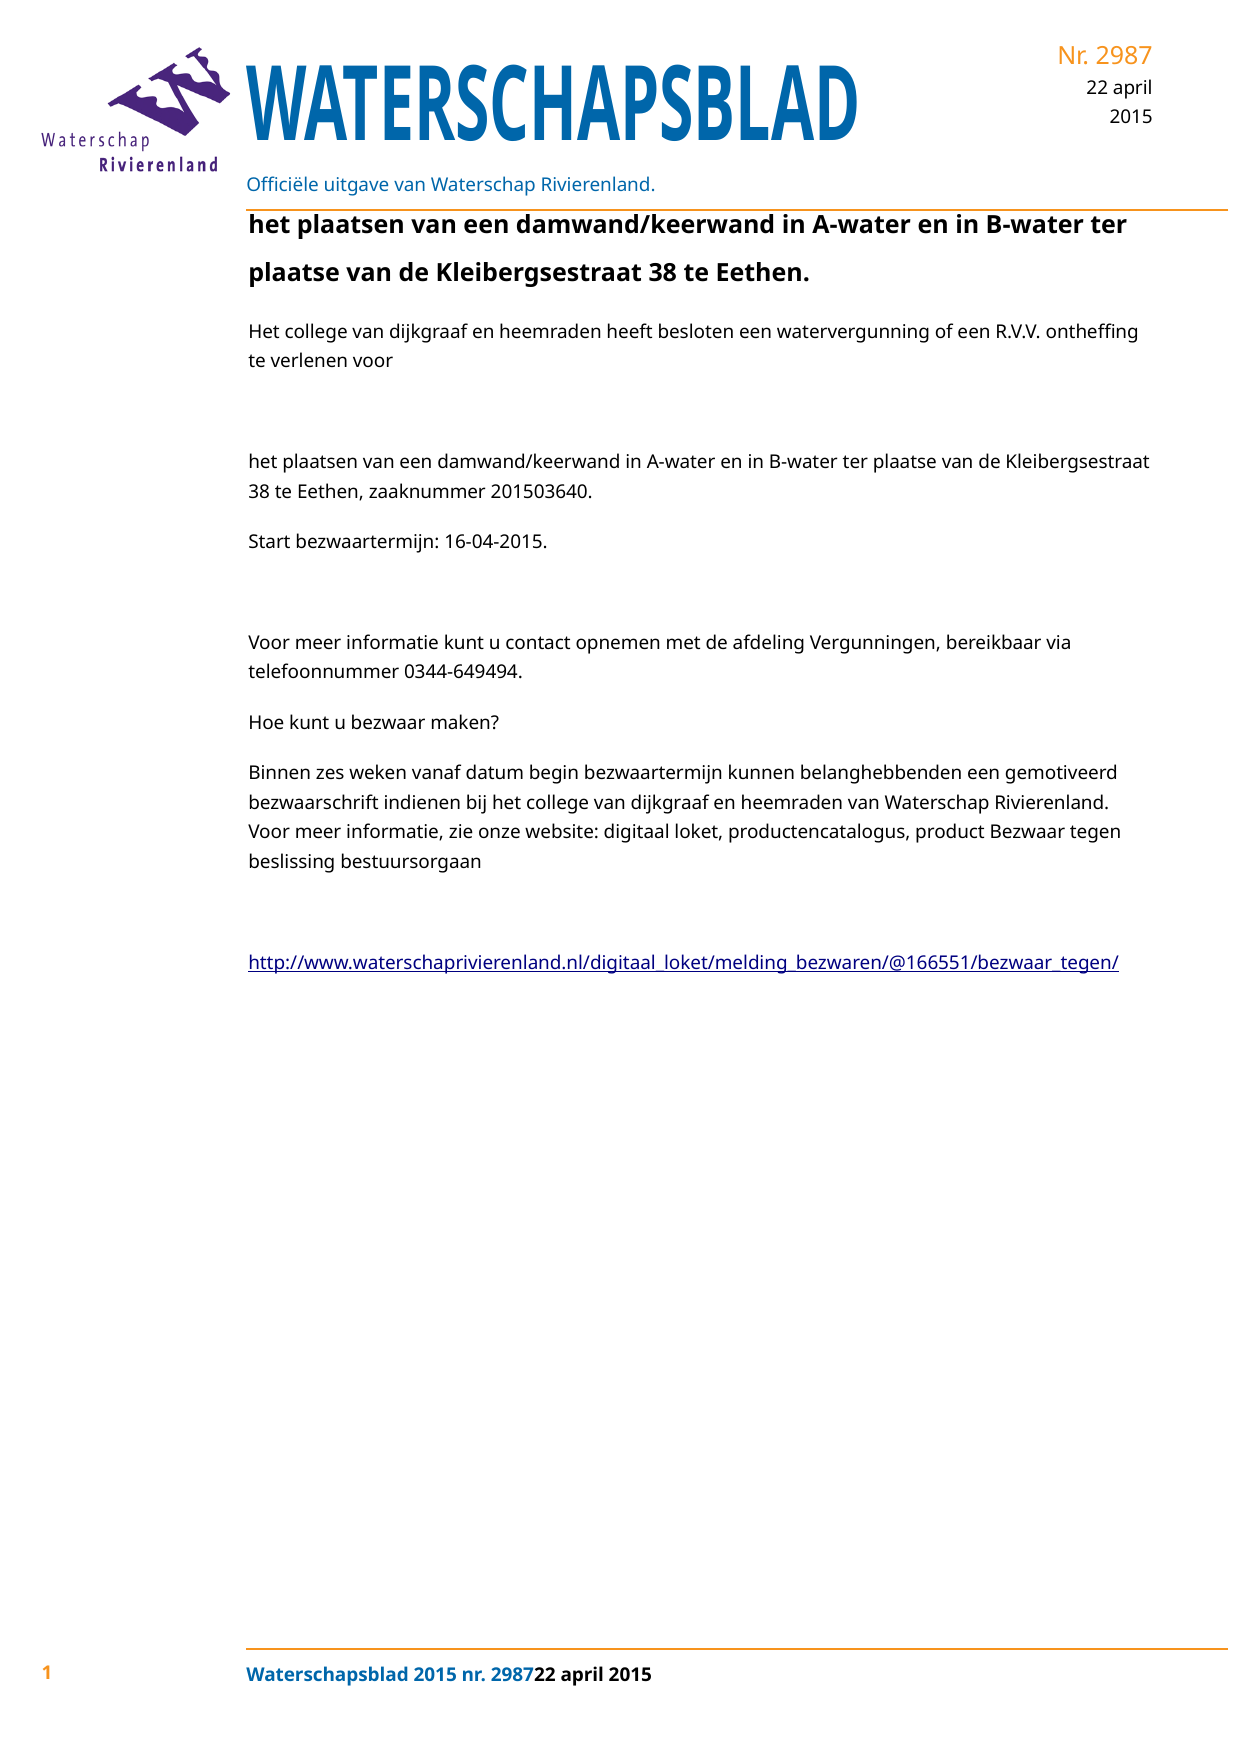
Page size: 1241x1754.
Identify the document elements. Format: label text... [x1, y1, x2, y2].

text het plaatsen van een damwand/keerwand in A-water en in B-water ter plaatse van de Kleibergsestraat 38 te Eethen, zaaknummer 201503640. [248, 448, 1152, 504]
text Hoe kunt u bezwaar maken? [248, 709, 1152, 735]
text Het college van dijkgraaf en heemraden heeft besloten een watervergunning of een R.V.V. ontheffing te verlenen voor [248, 318, 1152, 373]
text Voor meer informatie kunt u contact opnemen met de afdeling Vergunningen, bereikbaar via telefoonnummer 0344-649494. [248, 629, 1152, 684]
text het plaatsen van een damwand/keerwand in A-water en in B-water ter plaatse van de Kleibergsestraat 38 te Eethen. [248, 211, 1152, 288]
text Binnen zes weken vanaf datum begin bezwaartermijn kunnen belanghebbenden een gemotiveerd bezwaarschrift indienen bij het college van dijkgraaf en heemraden van Waterschap Rivierenland. Voor meer informatie, zie onze website: digitaal loket, productencatalogus, product Bezwaar tegen beslissing bestuursorgaan [248, 759, 1152, 874]
text Start bezwaartermijn: 16-04-2015. [248, 528, 1152, 554]
text http://www.waterschaprivierenland.nl/digitaal_loket/melding_bezwaren/@166551/bezwaar_tegen/ [248, 949, 1152, 975]
picture [41, 47, 231, 172]
